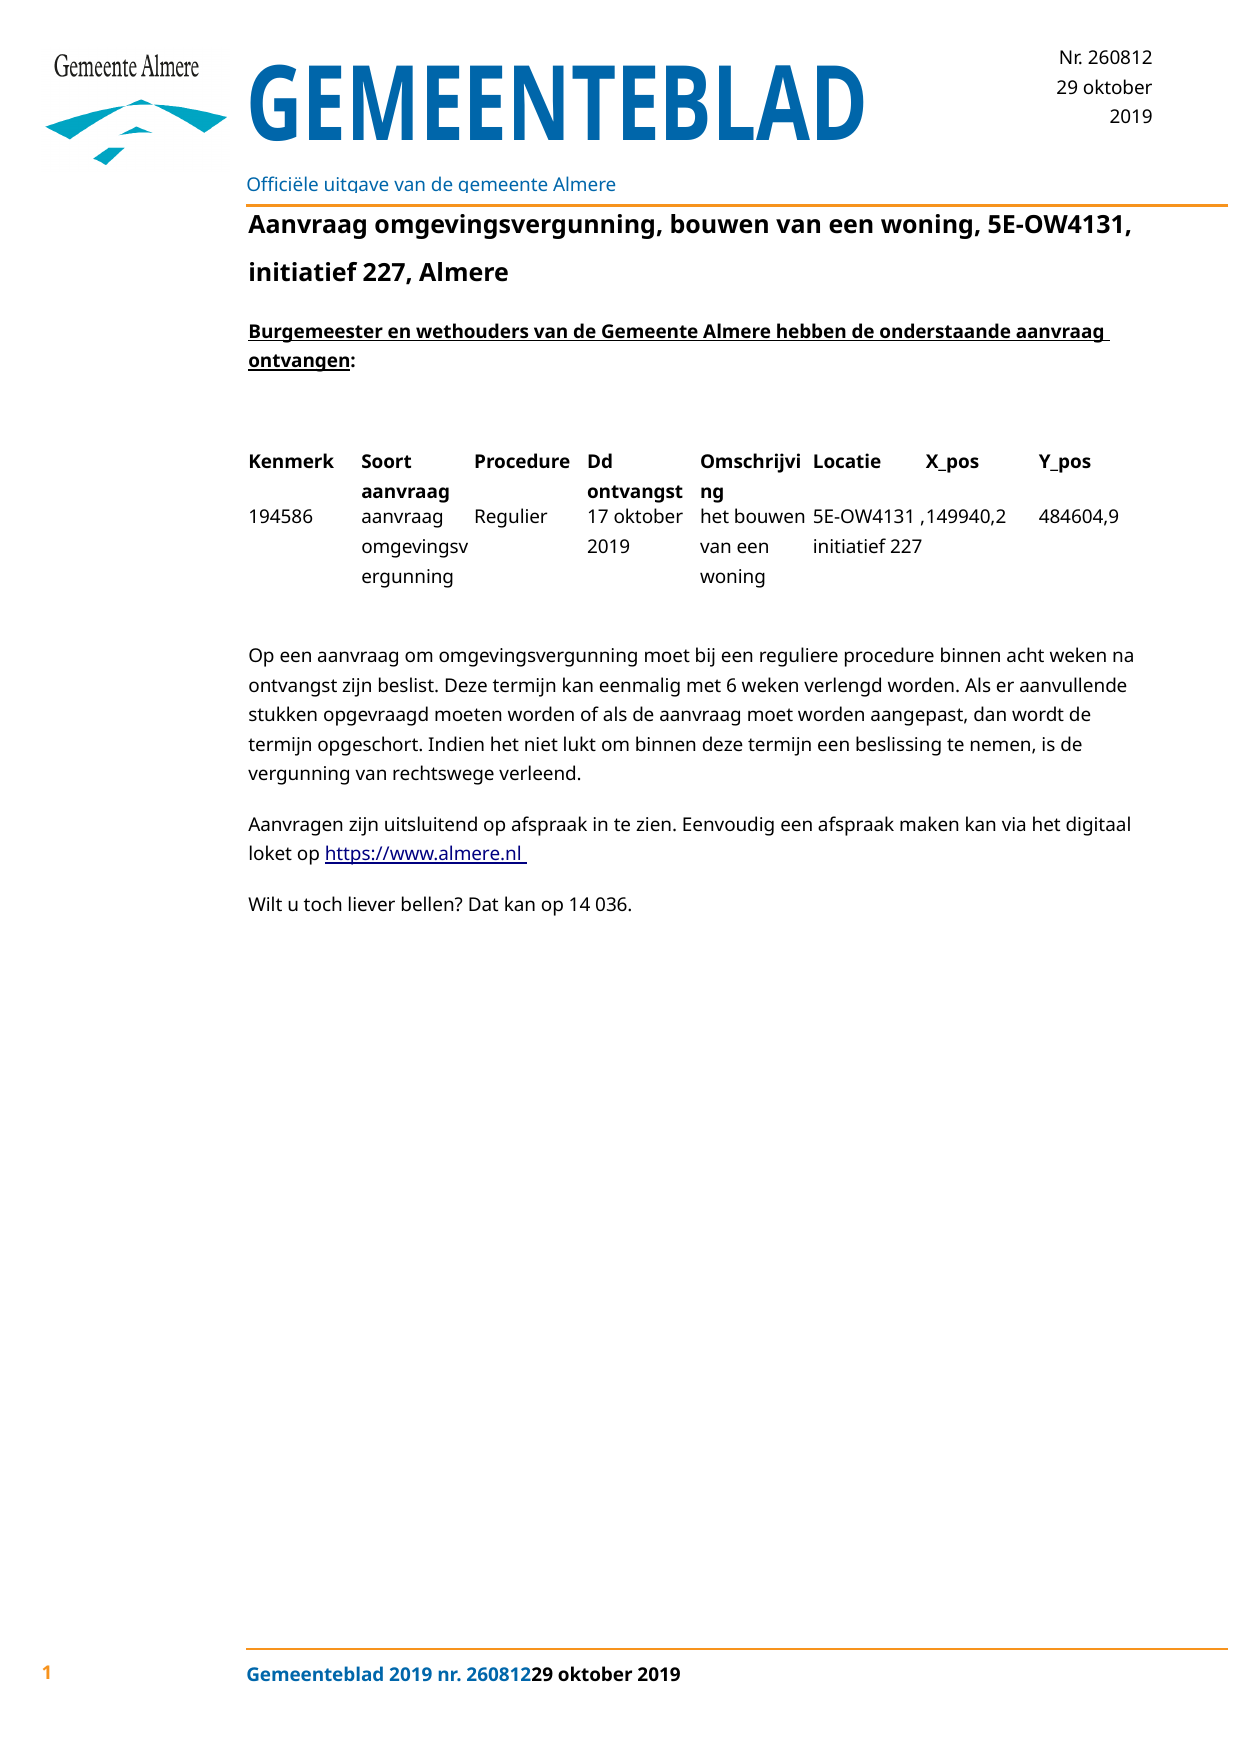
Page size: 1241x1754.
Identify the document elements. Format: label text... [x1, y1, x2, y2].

text Op een aanvraag om omgevingsvergunning moet bij een reguliere procedure binnen acht weken na ontvangst zijn beslist. Deze termijn kan eenmalig met 6 weken verlengd worden. Als er aanvullende stukken opgevraagd moeten worden of als de aanvraag moet worden aangepast, dan wordt de termijn opgeschort. Indien het niet lukt om binnen deze termijn een beslissing te nemen, is de vergunning van rechtswege verleend. [248, 642, 1152, 786]
table_cell 17 oktober 2019 [587, 504, 700, 589]
text Wilt u toch liever bellen? Dat kan op 14 036. [248, 891, 1152, 917]
picture [41, 47, 231, 172]
text Aanvraag omgevingsvergunning, bouwen van een woning, 5E-OW4131, initiatief 227, Almere [248, 207, 1152, 288]
table_header X_pos [926, 449, 1038, 504]
text Aanvragen zijn uitsluitend op afspraak in te zien. Eenvoudig een afspraak maken kan via het digitaal loket op https://www.almere.nl [248, 811, 1152, 866]
table_cell 5E-OW4131 , initiatief 227 [813, 504, 926, 589]
table_cell Regulier [474, 504, 587, 589]
text Burgemeester en wethouders van de Gemeente Almere hebben de onderstaande aanvraag ontvangen: [248, 318, 1152, 373]
table_cell 149940,2 [926, 504, 1038, 589]
table_header Locatie [813, 449, 926, 504]
table_header Soort aanvraag [361, 449, 474, 504]
table_header Kenmerk [248, 449, 361, 504]
table_cell 194586 [248, 504, 361, 589]
table_cell het bouwen van een woning [700, 504, 813, 589]
table_header Dd ontvangst [587, 449, 700, 504]
table_header Y_pos [1039, 449, 1152, 504]
table_cell aanvraag omgevingsvergunning [361, 504, 474, 589]
table_cell 484604,9 [1039, 504, 1152, 589]
table_header Procedure [474, 449, 587, 504]
table_header Omschrijving [700, 449, 813, 504]
